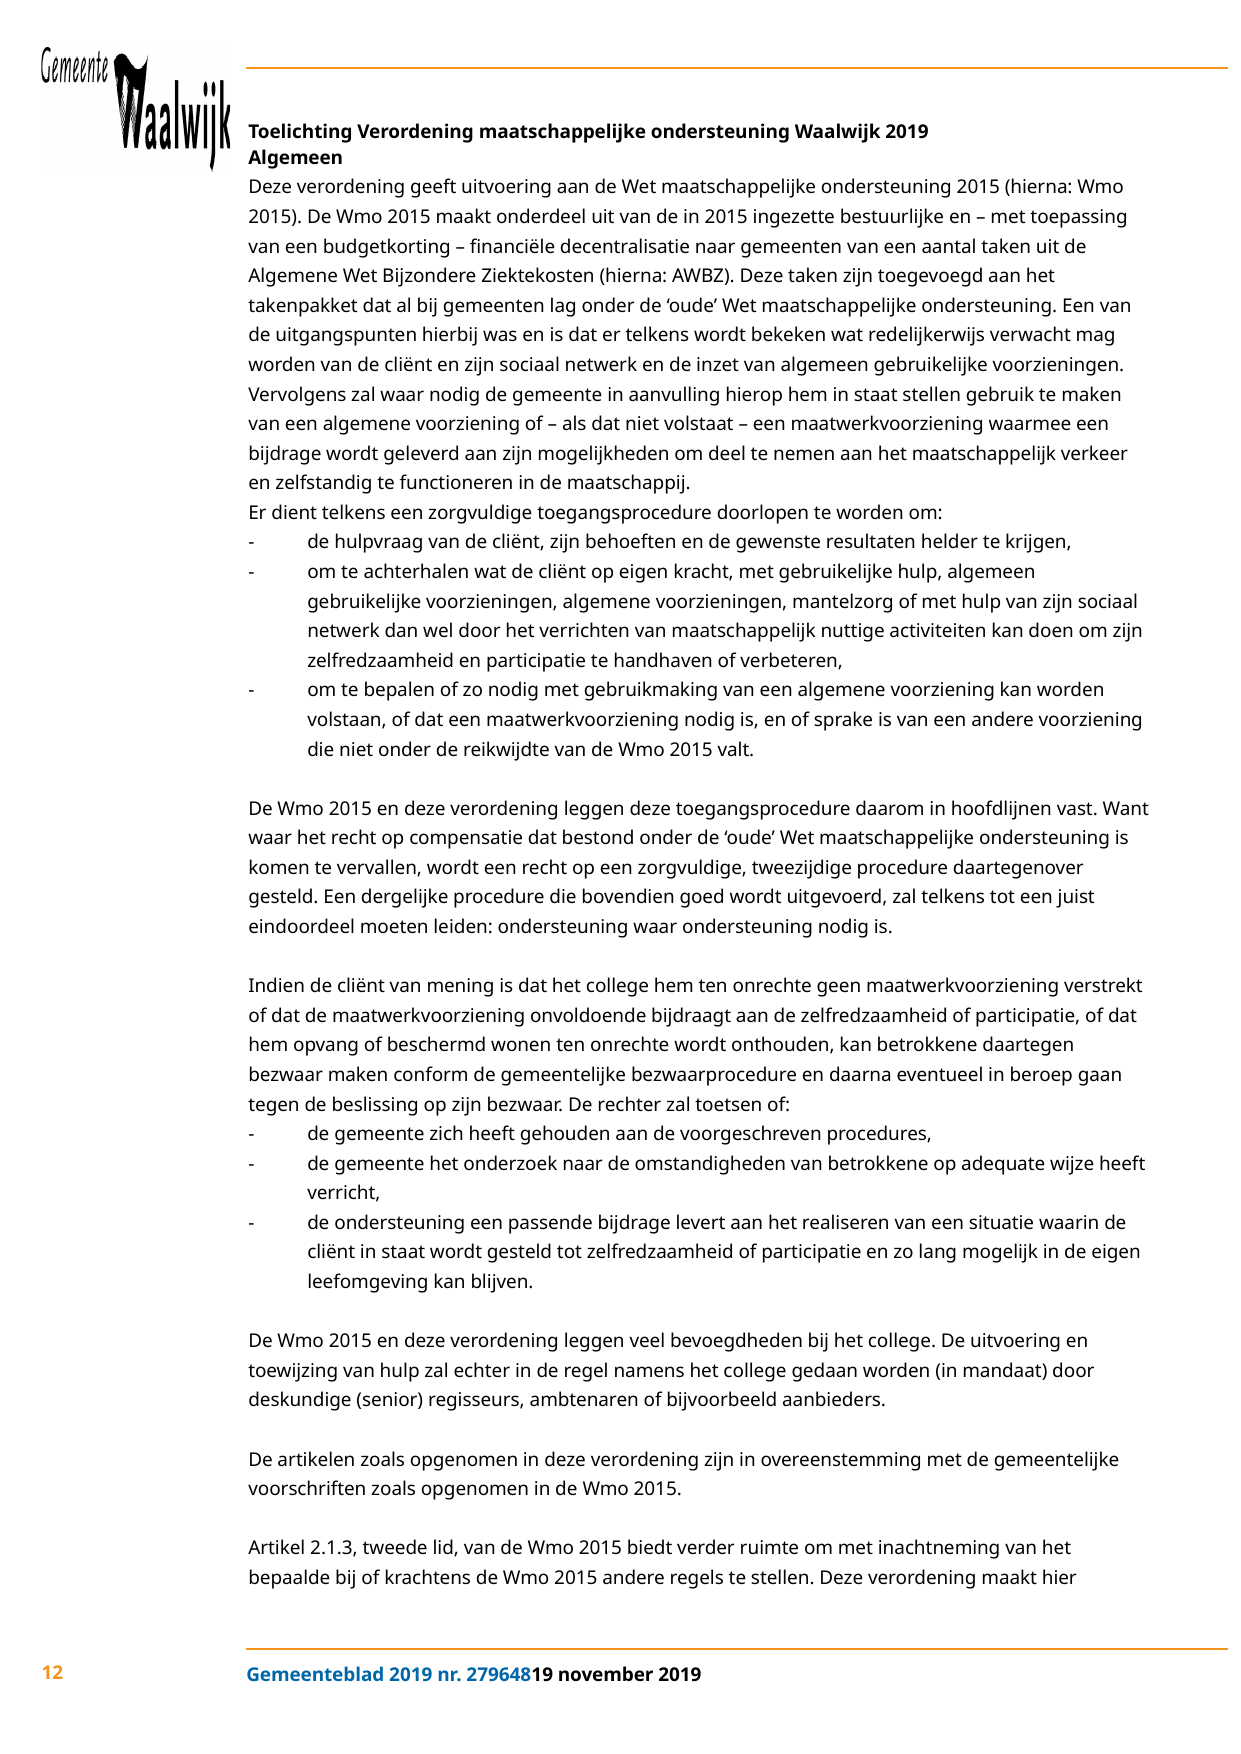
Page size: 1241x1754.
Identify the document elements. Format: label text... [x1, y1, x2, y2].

text Deze verordening geeft uitvoering aan de Wet maatschappelijke ondersteuning 2015 (hierna: Wmo 2015). De Wmo 2015 maakt onderdeel uit van de in 2015 ingezette bestuurlijke en – met toepassing van een budgetkorting – financiële decentralisatie naar gemeenten van een aantal taken uit de Algemene Wet Bijzondere Ziektekosten (hierna: AWBZ). Deze taken zijn toegevoegd aan het takenpakket dat al bij gemeenten lag onder de ‘oude’ Wet maatschappelijke ondersteuning. Een van de uitgangspunten hierbij was en is dat er telkens wordt bekeken wat redelijkerwijs verwacht mag worden van de cliënt en zijn sociaal netwerk en de inzet van algemeen gebruikelijke voorzieningen. Vervolgens zal waar nodig de gemeente in aanvulling hierop hem in staat stellen gebruik te maken van een algemene voorziening of – als dat niet volstaat – een maatwerkvoorziening waarmee een bijdrage wordt geleverd aan zijn mogelijkheden om deel te nemen aan het maatschappelijk verkeer en zelfstandig te functioneren in de maatschappij. [248, 174, 1152, 495]
list de gemeente zich heeft gehouden aan de voorgeschreven procedures, [248, 1120, 1152, 1146]
picture [41, 47, 231, 172]
text De Wmo 2015 en deze verordening leggen veel bevoegdheden bij het college. De uitvoering en toewijzing van hulp zal echter in de regel namens het college gedaan worden (in mandaat) door deskundige (senior) regisseurs, ambtenaren of bijvoorbeeld aanbieders. [248, 1327, 1152, 1412]
text Artikel 2.1.3, tweede lid, van de Wmo 2015 biedt verder ruimte om met inachtneming van het bepaalde bij of krachtens de Wmo 2015 andere regels te stellen. Deze verordening maakt hier [248, 1534, 1152, 1590]
text De artikelen zoals opgenomen in deze verordening zijn in overeenstemming met de gemeentelijke voorschriften zoals opgenomen in de Wmo 2015. [248, 1446, 1152, 1501]
text Indien de cliënt van mening is dat het college hem ten onrechte geen maatwerkvoorziening verstrekt of dat de maatwerkvoorziening onvoldoende bijdraagt aan de zelfredzaamheid of participatie, of dat hem opvang of beschermd wonen ten onrechte wordt onthouden, kan betrokkene daartegen bezwaar maken conform de gemeentelijke bezwaarprocedure en daarna eventueel in beroep gaan tegen de beslissing op zijn bezwaar. De rechter zal toetsen of: [248, 972, 1152, 1117]
text Algemeen [248, 144, 1152, 170]
text De Wmo 2015 en deze verordening leggen deze toegangsprocedure daarom in hoofdlijnen vast. Want waar het recht op compensatie dat bestond onder de ‘oude’ Wet maatschappelijke ondersteuning is komen te vervallen, wordt een recht op een zorgvuldige, tweezijdige procedure daartegenover gesteld. Een dergelijke procedure die bovendien goed wordt uitgevoerd, zal telkens tot een juist eindoordeel moeten leiden: ondersteuning waar ondersteuning nodig is. [248, 795, 1152, 939]
list de ondersteuning een passende bijdrage levert aan het realiseren van een situatie waarin de cliënt in staat wordt gesteld tot zelfredzaamheid of participatie en zo lang mogelijk in de eigen leefomgeving kan blijven. [248, 1209, 1152, 1294]
list de hulpvraag van de cliënt, zijn behoeften en de gewenste resultaten helder te krijgen, [248, 529, 1152, 554]
text Er dient telkens een zorgvuldige toegangsprocedure doorlopen te worden om: [248, 499, 1152, 525]
list om te bepalen of zo nodig met gebruikmaking van een algemene voorziening kan worden volstaan, of dat een maatwerkvoorziening nodig is, en of sprake is van een andere voorziening die niet onder de reikwijdte van de Wmo 2015 valt. [248, 677, 1152, 762]
list de gemeente het onderzoek naar de omstandigheden van betrokkene op adequate wijze heeft verricht, [248, 1150, 1152, 1205]
text Toelichting Verordening maatschappelijke ondersteuning Waalwijk 2019 [248, 116, 1152, 144]
list om te achterhalen wat de cliënt op eigen kracht, met gebruikelijke hulp, algemeen gebruikelijke voorzieningen, algemene voorzieningen, mantelzorg of met hulp van zijn sociaal netwerk dan wel door het verrichten van maatschappelijk nuttige activiteiten kan doen om zijn zelfredzaamheid en participatie te handhaven of verbeteren, [248, 558, 1152, 673]
